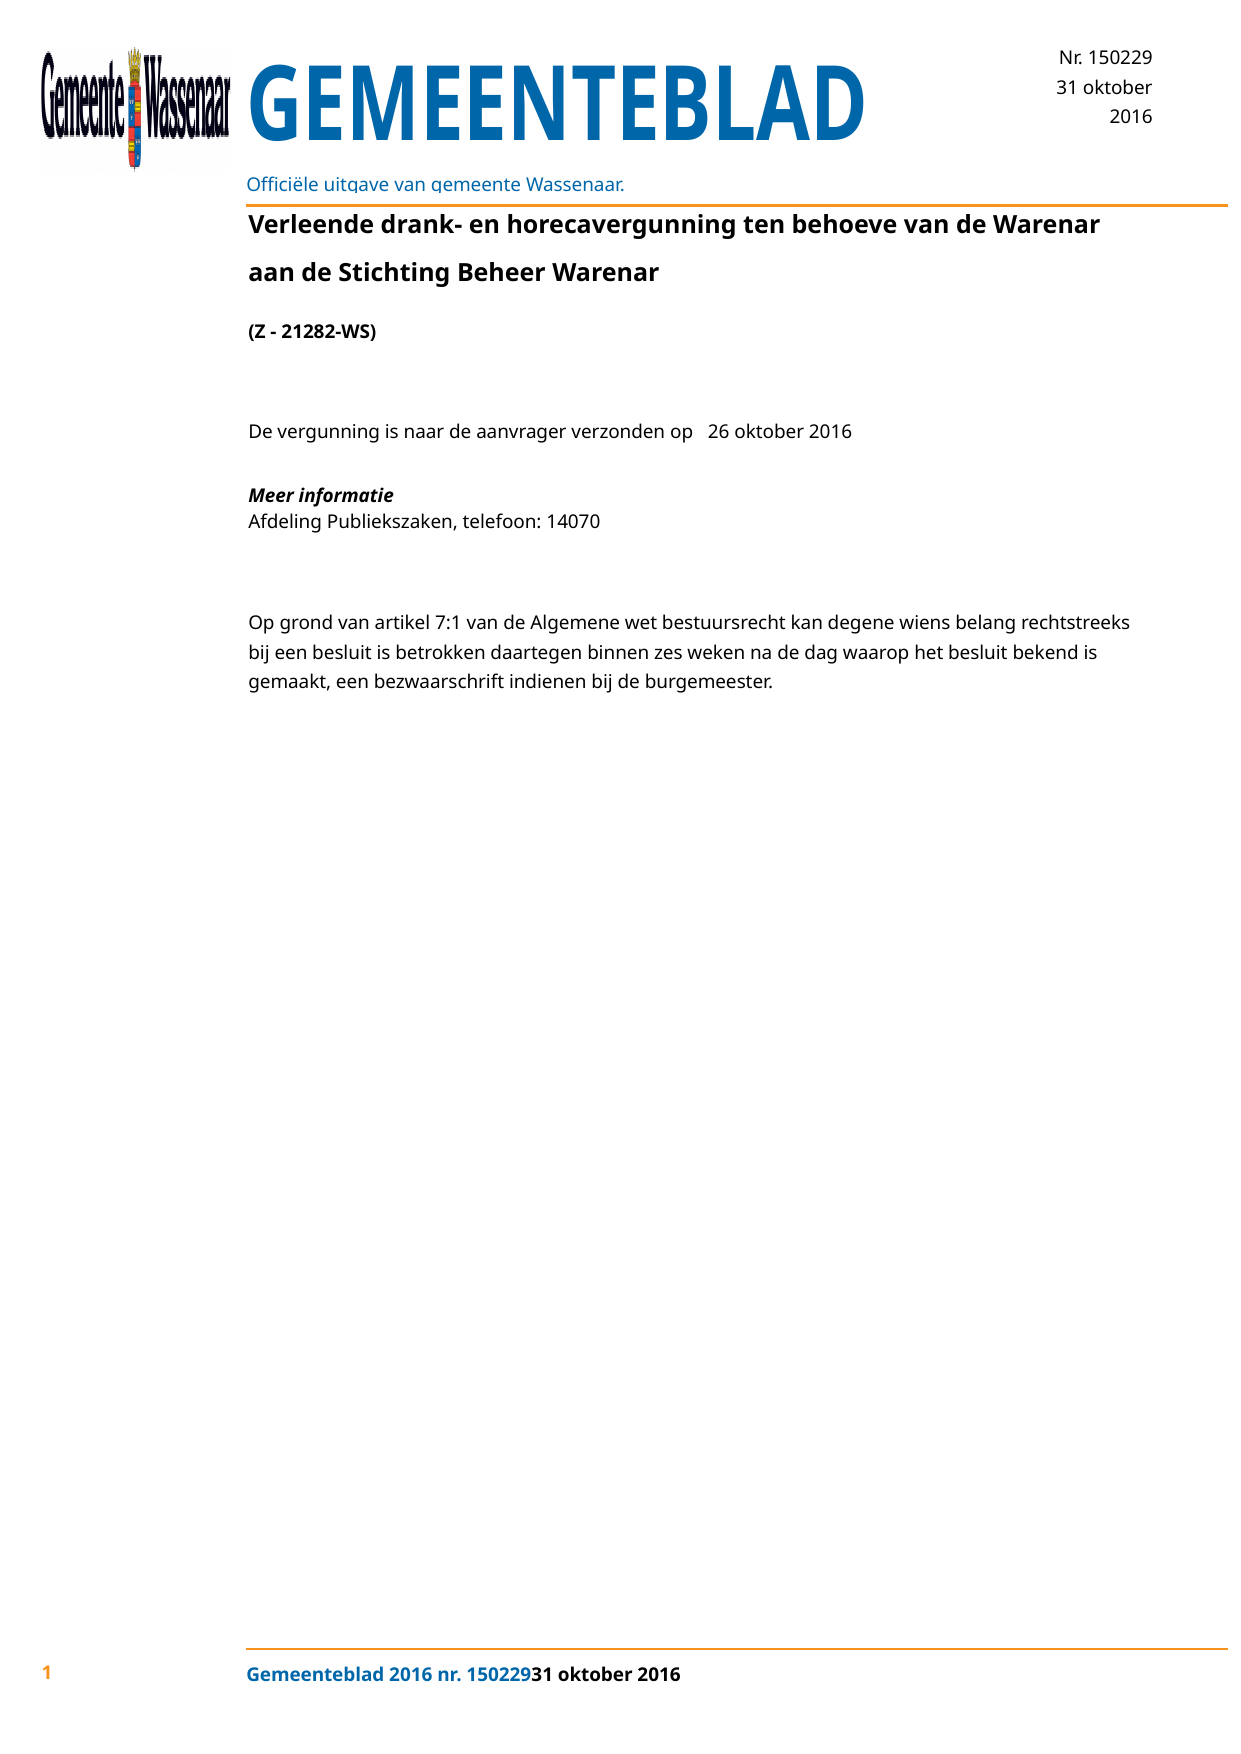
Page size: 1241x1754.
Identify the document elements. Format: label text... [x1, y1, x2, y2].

text Verleende drank- en horecavergunning ten behoeve van de Warenar aan de Stichting Beheer Warenar [248, 207, 1152, 288]
text De vergunning is naar de aanvrager verzonden op 26 oktober 2016 [248, 419, 1152, 444]
text (Z - 21282-WS) [248, 318, 1152, 344]
text Op grond van artikel 7:1 van de Algemene wet bestuursrecht kan degene wiens belang rechtstreeks bij een besluit is betrokken daartegen binnen zes weken na de dag waarop het besluit bekend is gemaakt, een bezwaarschrift indienen bij de burgemeester. [248, 609, 1152, 694]
picture [41, 47, 231, 172]
text Meer informatie [248, 483, 1152, 508]
text Afdeling Publiekszaken, telefoon: 14070 [248, 508, 1152, 534]
